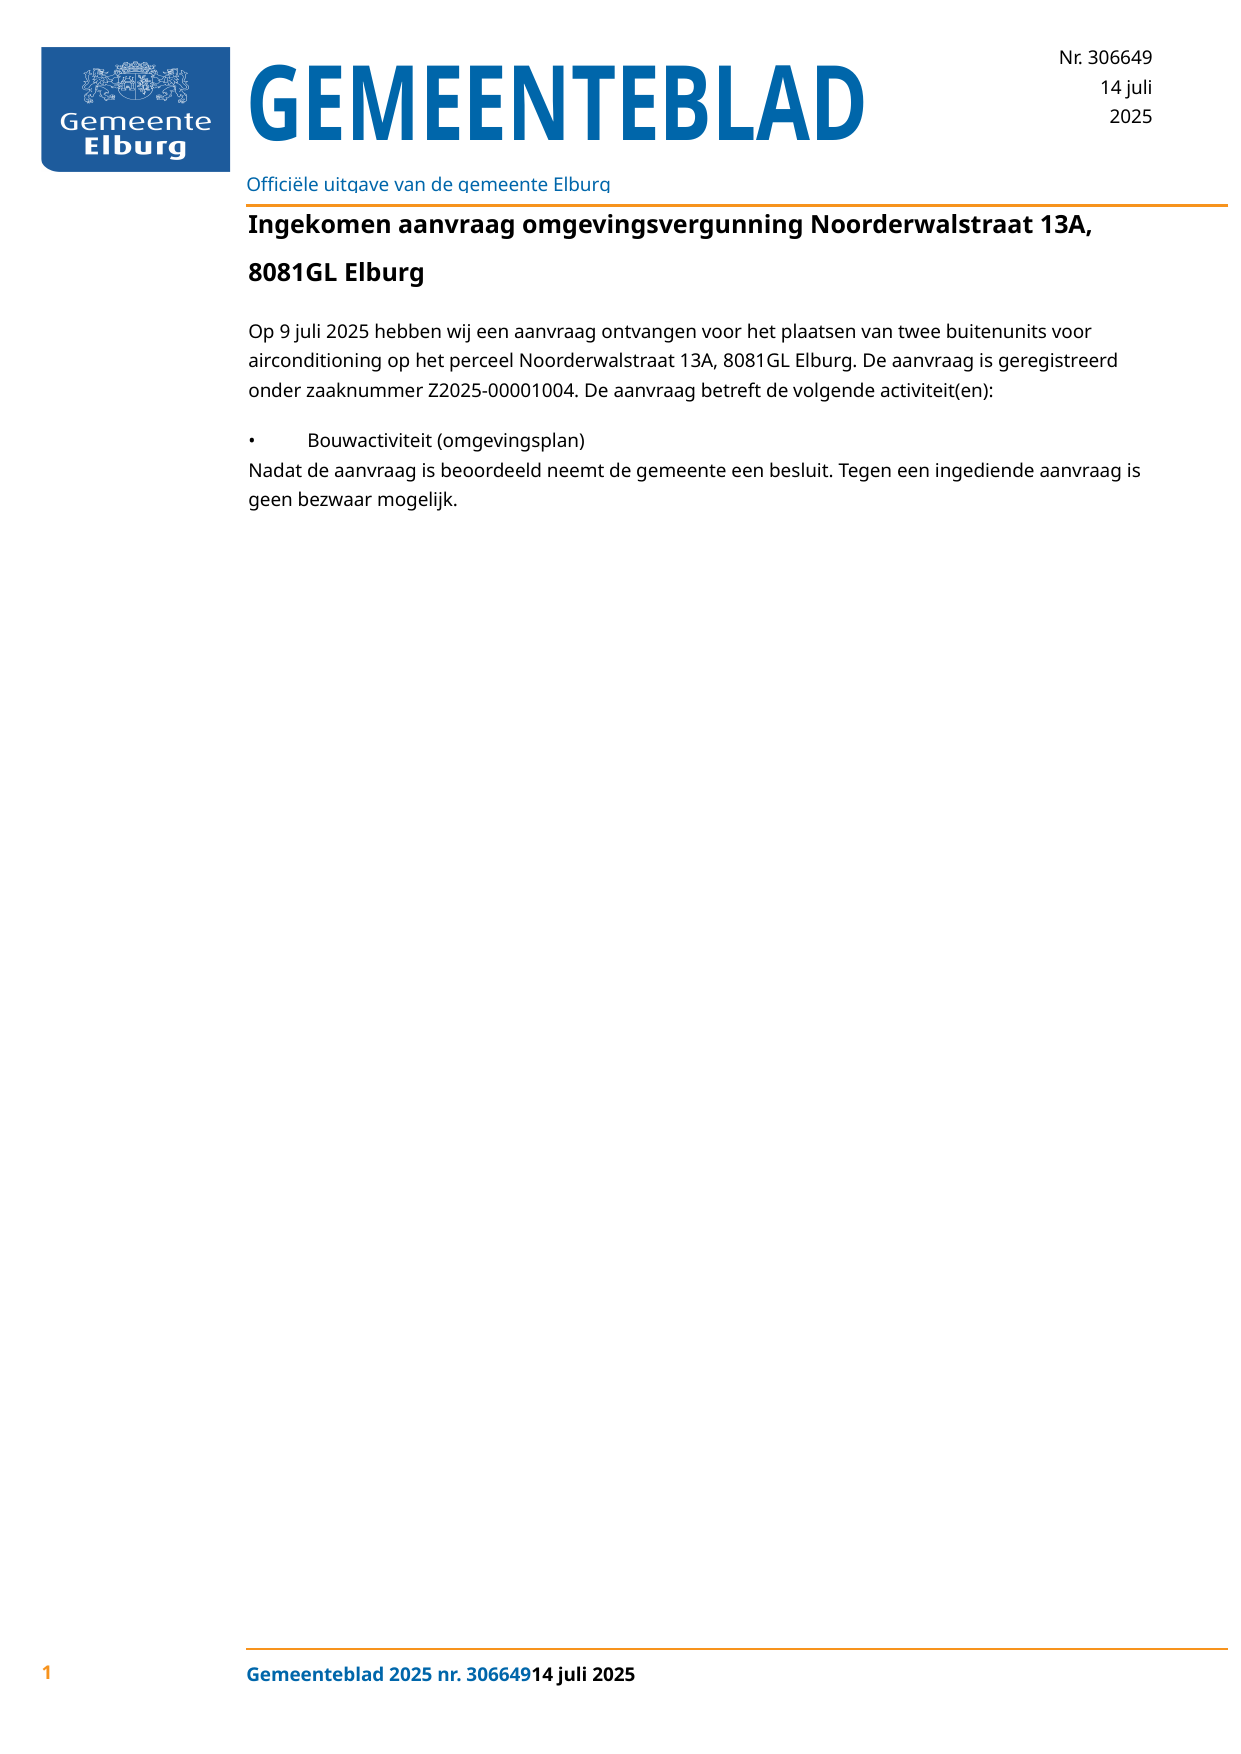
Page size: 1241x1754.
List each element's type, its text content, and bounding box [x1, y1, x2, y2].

text Op 9 juli 2025 hebben wij een aanvraag ontvangen voor het plaatsen van twee buitenunits voor airconditioning op het perceel Noorderwalstraat 13A, 8081GL Elburg. De aanvraag is geregistreerd onder zaaknummer Z2025-00001004. De aanvraag betreft de volgende activiteit(en): [248, 318, 1152, 403]
picture [41, 47, 231, 172]
text Ingekomen aanvraag omgevingsvergunning Noorderwalstraat 13A, 8081GL Elburg [248, 207, 1152, 288]
list Bouwactiviteit (omgevingsplan) [248, 427, 1152, 453]
text Nadat de aanvraag is beoordeeld neemt de gemeente een besluit. Tegen een ingediende aanvraag is geen bezwaar mogelijk. [248, 457, 1152, 512]
